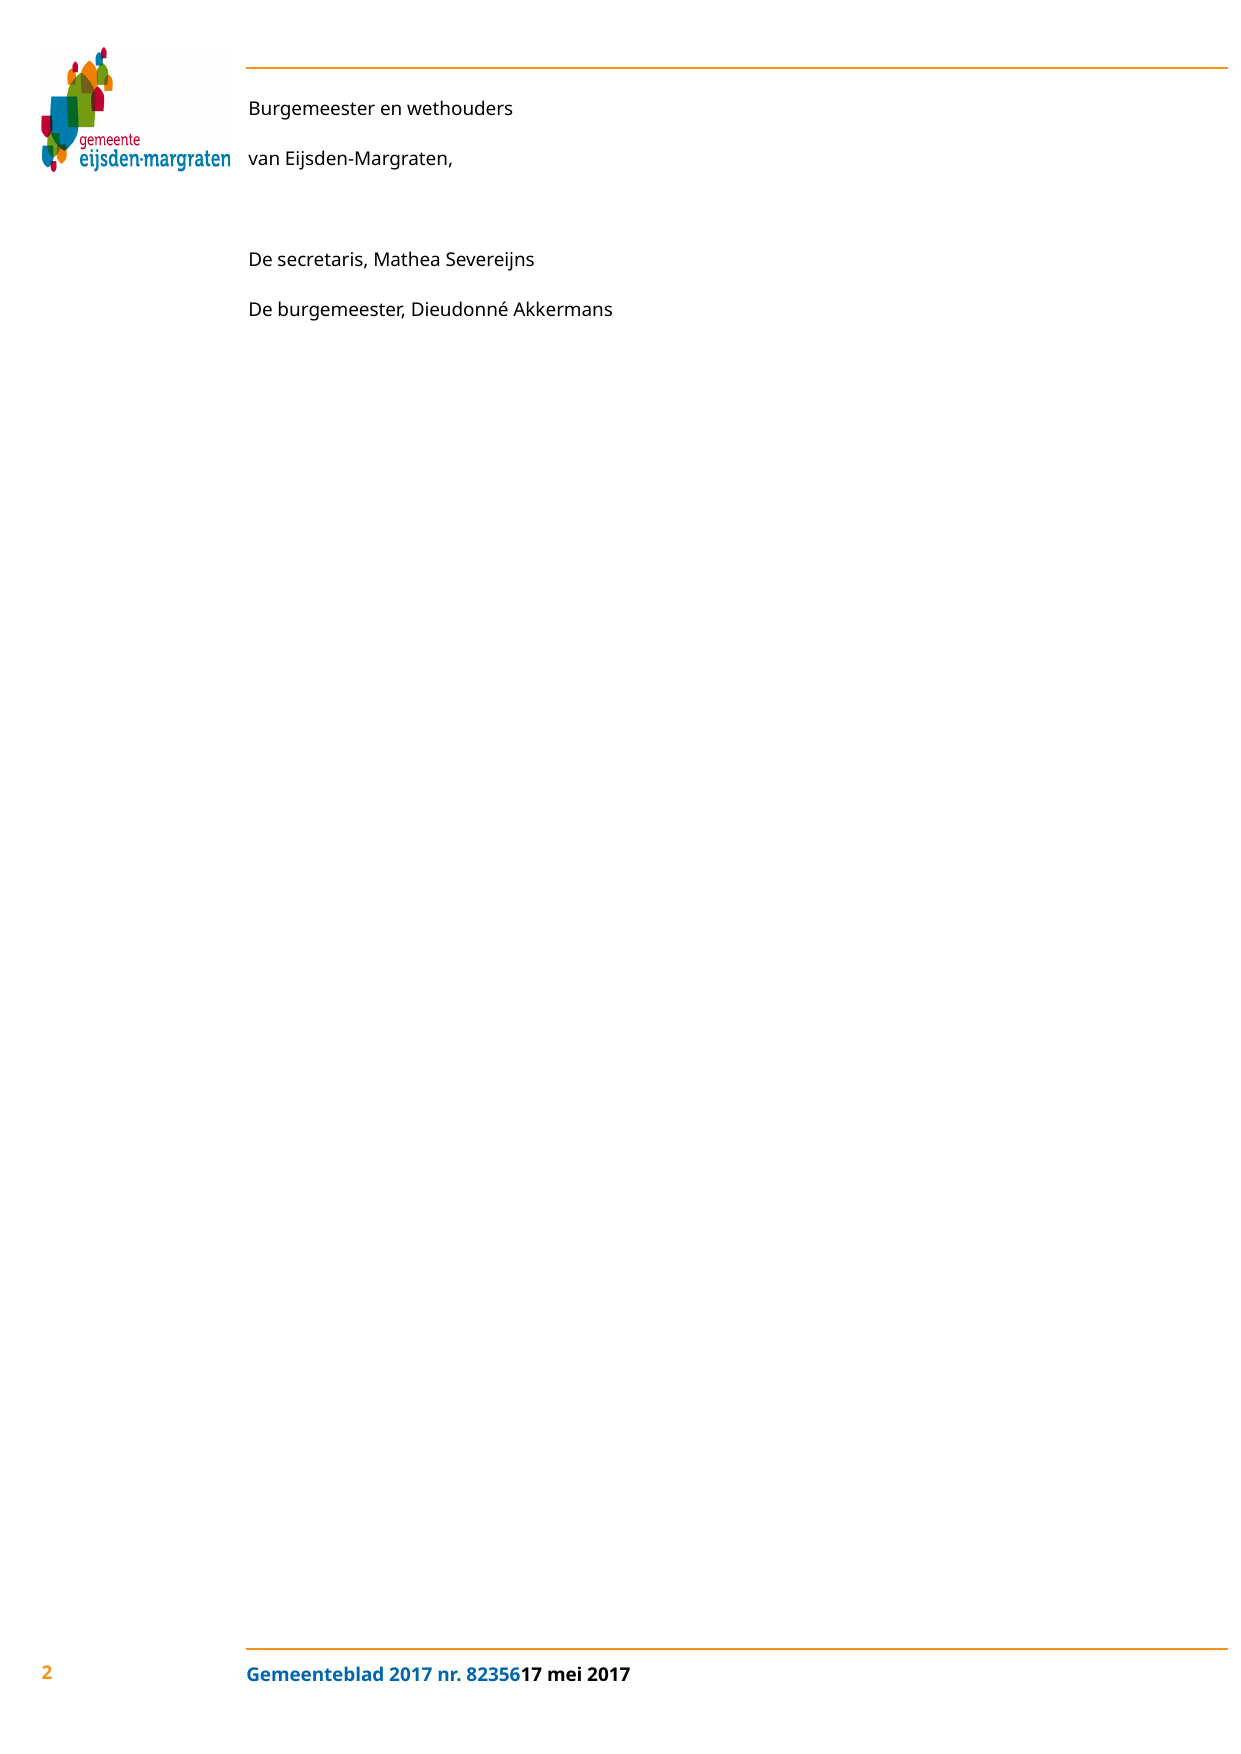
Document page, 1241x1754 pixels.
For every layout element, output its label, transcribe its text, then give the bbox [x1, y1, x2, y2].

text De secretaris, Mathea Severeijns [248, 246, 1152, 272]
picture [41, 47, 231, 172]
text van Eijsden-Margraten, [248, 145, 1152, 171]
text Burgemeester en wethouders [248, 95, 1152, 121]
text De burgemeester, Dieudonné Akkermans [248, 296, 1152, 322]
